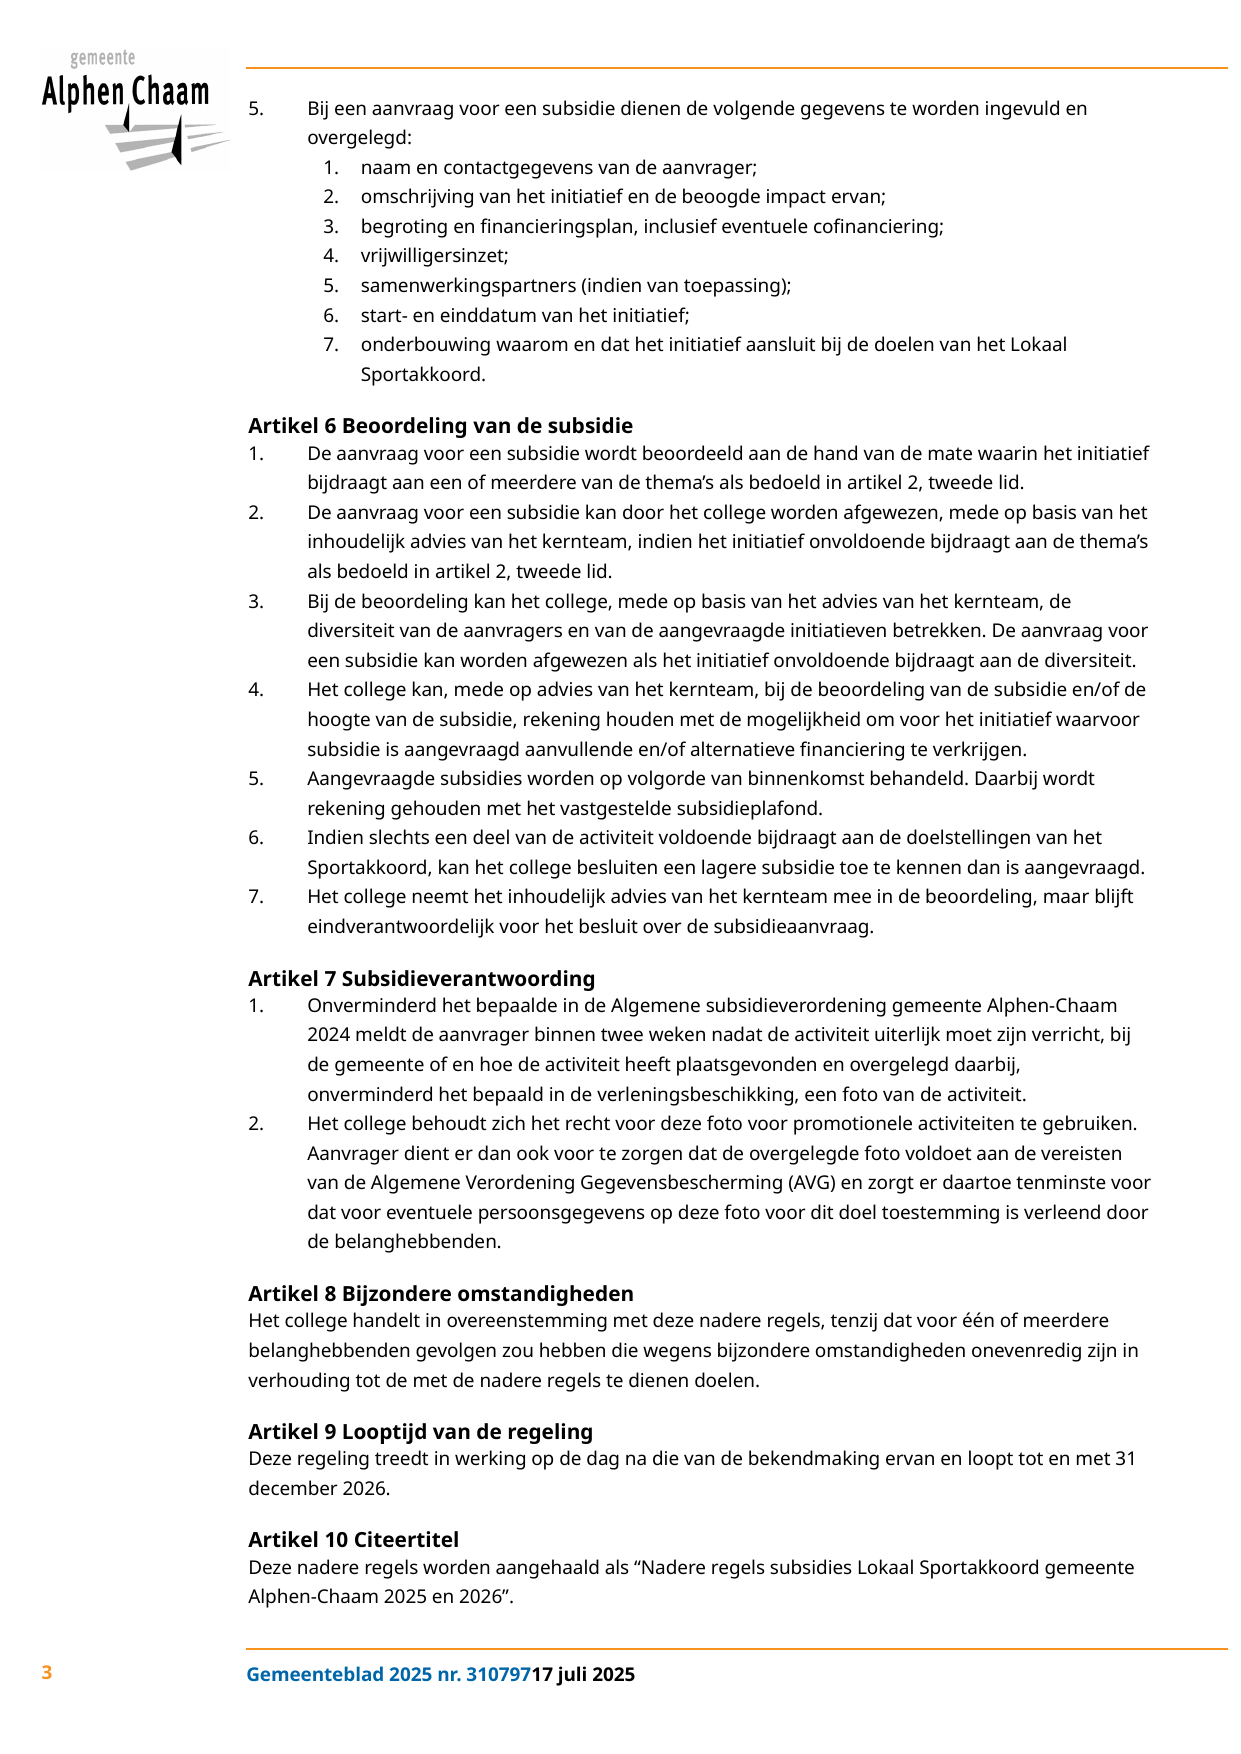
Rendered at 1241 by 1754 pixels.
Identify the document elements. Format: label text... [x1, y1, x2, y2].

list vrijwilligersinzet; [323, 243, 1152, 268]
picture [41, 47, 231, 172]
list start- en einddatum van het initiatief; [323, 302, 1152, 328]
list Het college kan, mede op advies van het kernteam, bij de beoordeling van de subsidie en/of de hoogte van de subsidie, rekening houden met de mogelijkheid om voor het initiatief waarvoor subsidie is aangevraagd aanvullende en/of alternatieve financiering te verkrijgen. [248, 677, 1152, 761]
list Aangevraagde subsidies worden op volgorde van binnenkomst behandeld. Daarbij wordt rekening gehouden met het vastgestelde subsidieplafond. [248, 765, 1152, 821]
text Artikel 8 Bijzondere omstandigheden [248, 1279, 1152, 1308]
text Artikel 7 Subsidieverantwoording [248, 964, 1152, 992]
list Bij de beoordeling kan het college, mede op basis van het advies van het kernteam, de diversiteit van de aanvragers en van de aangevraagde initiatieven betrekken. De aanvraag voor een subsidie kan worden afgewezen als het initiatief onvoldoende bijdraagt aan de diversiteit. [248, 588, 1152, 673]
text Artikel 6 Beoordeling van de subsidie [248, 411, 1152, 440]
text Deze regeling treedt in werking op de dag na die van de bekendmaking ervan en loopt tot en met 31 december 2026. [248, 1446, 1152, 1501]
list Onverminderd het bepaalde in de Algemene subsidieverordening gemeente Alphen-Chaam 2024 meldt de aanvrager binnen twee weken nadat de activiteit uiterlijk moet zijn verricht, bij de gemeente of en hoe de activiteit heeft plaatsgevonden en overgelegd daarbij, onverminderd het bepaald in de verleningsbeschikking, een foto van de activiteit. [248, 992, 1152, 1107]
list De aanvraag voor een subsidie wordt beoordeeld aan de hand van de mate waarin het initiatief bijdraagt aan een of meerdere van de thema’s als bedoeld in artikel 2, tweede lid. [248, 440, 1152, 495]
list Het college behoudt zich het recht voor deze foto voor promotionele activiteiten te gebruiken. Aanvrager dient er dan ook voor te zorgen dat de overgelegde foto voldoet aan de vereisten van de Algemene Verordening Gegevensbescherming (AVG) en zorgt er daartoe tenminste voor dat voor eventuele persoonsgegevens op deze foto voor dit doel toestemming is verleend door de belanghebbenden. [248, 1110, 1152, 1254]
list Indien slechts een deel van de activiteit voldoende bijdraagt aan de doelstellingen van het Sportakkoord, kan het college besluiten een lagere subsidie toe te kennen dan is aangevraagd. [248, 824, 1152, 880]
list Het college neemt het inhoudelijk advies van het kernteam mee in de beoordeling, maar blijft eindverantwoordelijk voor het besluit over de subsidieaanvraag. [248, 884, 1152, 939]
list naam en contactgegevens van de aanvrager; [323, 154, 1152, 180]
text Artikel 10 Citeertitel [248, 1526, 1152, 1554]
list onderbouwing waarom en dat het initiatief aansluit bij de doelen van het Lokaal Sportakkoord. [323, 331, 1152, 387]
list omschrijving van het initiatief en de beoogde impact ervan; [323, 183, 1152, 209]
list begroting en financieringsplan, inclusief eventuele cofinanciering; [323, 213, 1152, 239]
list Bij een aanvraag voor een subsidie dienen de volgende gegevens te worden ingevuld en overgelegd: [248, 95, 1152, 150]
list samenwerkingspartners (indien van toepassing); [323, 272, 1152, 298]
text Het college handelt in overeenstemming met deze nadere regels, tenzij dat voor één of meerdere belanghebbenden gevolgen zou hebben die wegens bijzondere omstandigheden onevenredig zijn in verhouding tot de met de nadere regels te dienen doelen. [248, 1308, 1152, 1392]
text Artikel 9 Looptijd van de regeling [248, 1417, 1152, 1446]
list De aanvraag voor een subsidie kan door het college worden afgewezen, mede op basis van het inhoudelijk advies van het kernteam, indien het initiatief onvoldoende bijdraagt aan de thema’s als bedoeld in artikel 2, tweede lid. [248, 499, 1152, 584]
text Deze nadere regels worden aangehaald als “Nadere regels subsidies Lokaal Sportakkoord gemeente Alphen-Chaam 2025 en 2026”. [248, 1554, 1152, 1609]
